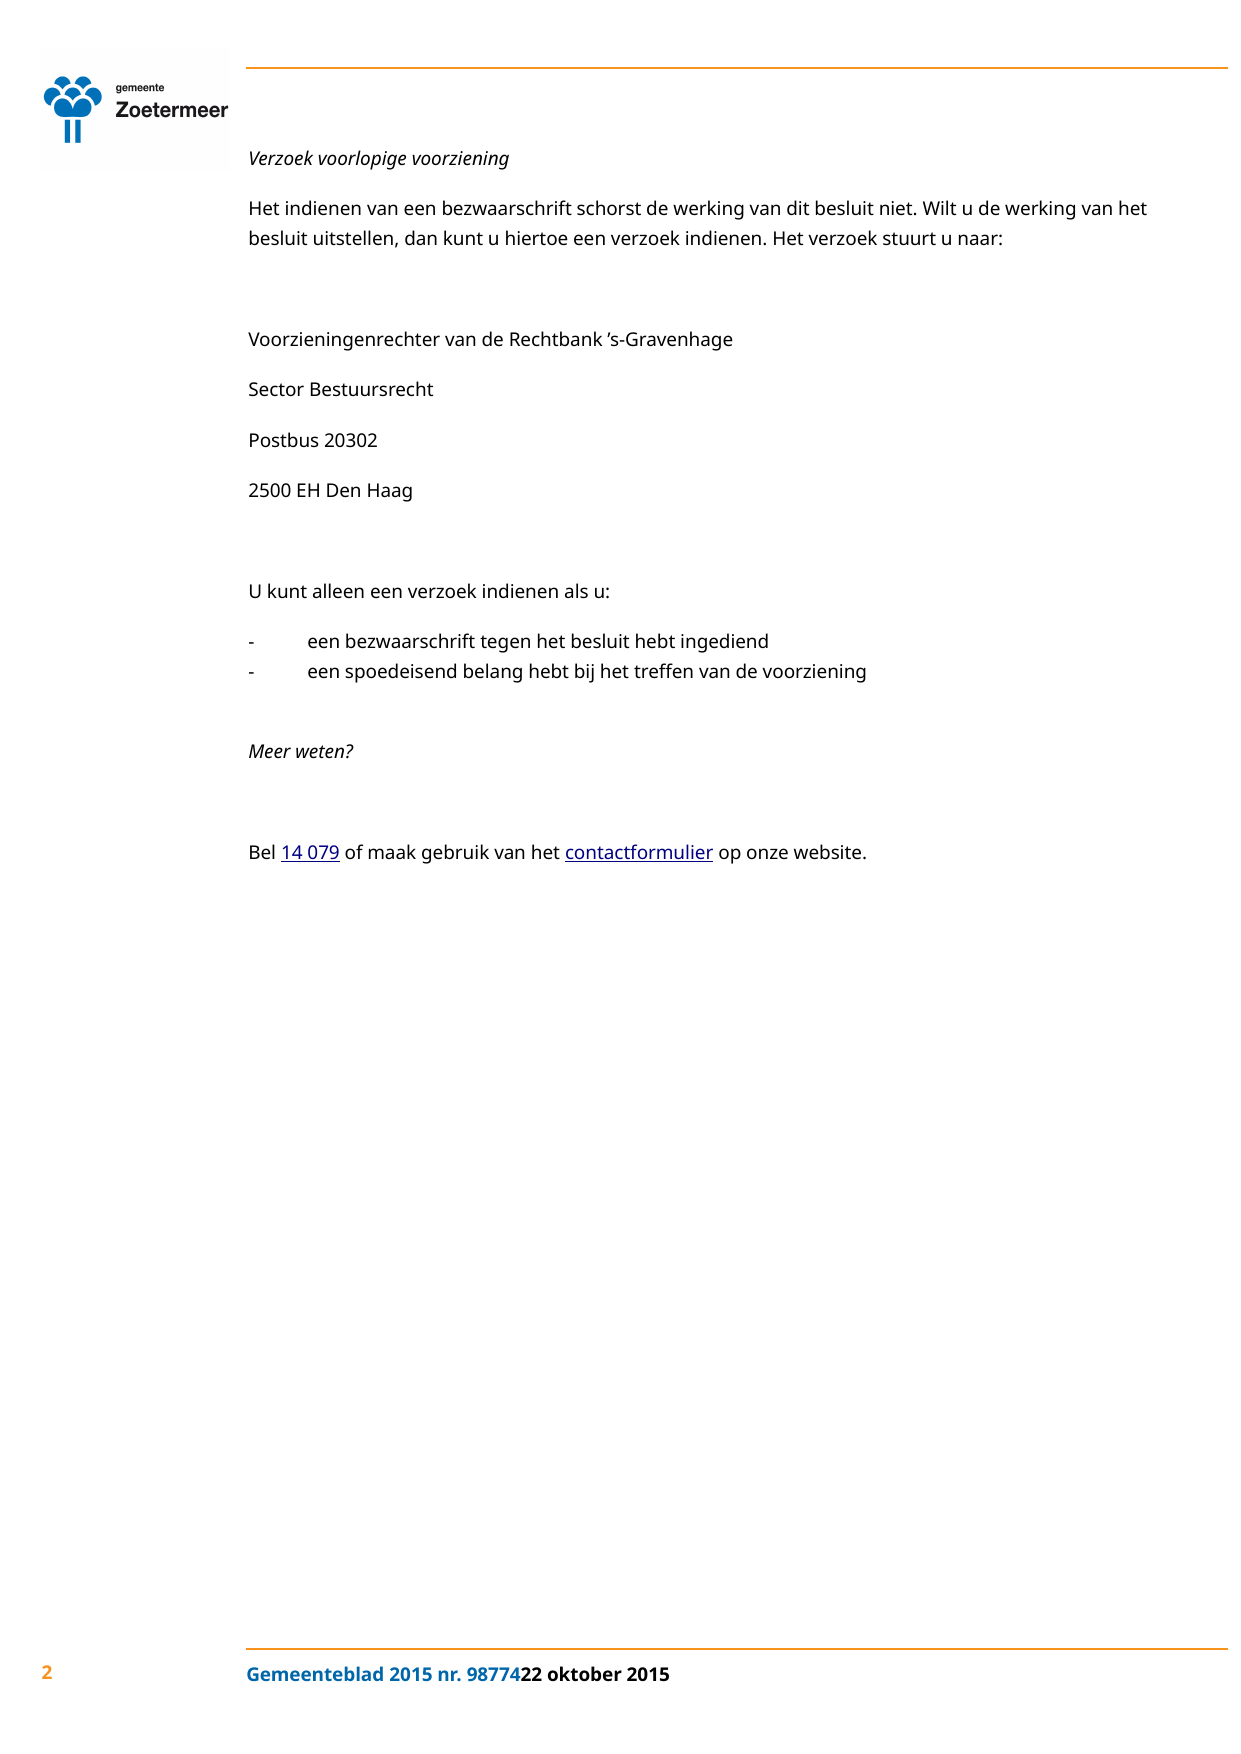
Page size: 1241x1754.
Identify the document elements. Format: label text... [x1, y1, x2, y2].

picture [41, 47, 231, 172]
text Voorzieningenrechter van de Rechtbank ’s-Gravenhage [248, 326, 1152, 352]
text Het indienen van een bezwaarschrift schorst de werking van dit besluit niet. Wilt u de werking van het besluit uitstellen, dan kunt u hiertoe een verzoek indienen. Het verzoek stuurt u naar: [248, 196, 1152, 251]
list een spoedeisend belang hebt bij het treffen van de voorziening [248, 658, 1152, 684]
text Verzoek voorlopige voorziening [248, 145, 1152, 171]
text 2500 EH Den Haag [248, 477, 1152, 503]
text U kunt alleen een verzoek indienen als u: [248, 578, 1152, 604]
list een bezwaarschrift tegen het besluit hebt ingediend [248, 628, 1152, 654]
text Meer weten? [248, 738, 1152, 764]
text Bel 14 079 of maak gebruik van het contactformulier op onze website. [248, 839, 1152, 865]
text Postbus 20302 [248, 427, 1152, 453]
text Sector Bestuursrecht [248, 376, 1152, 402]
